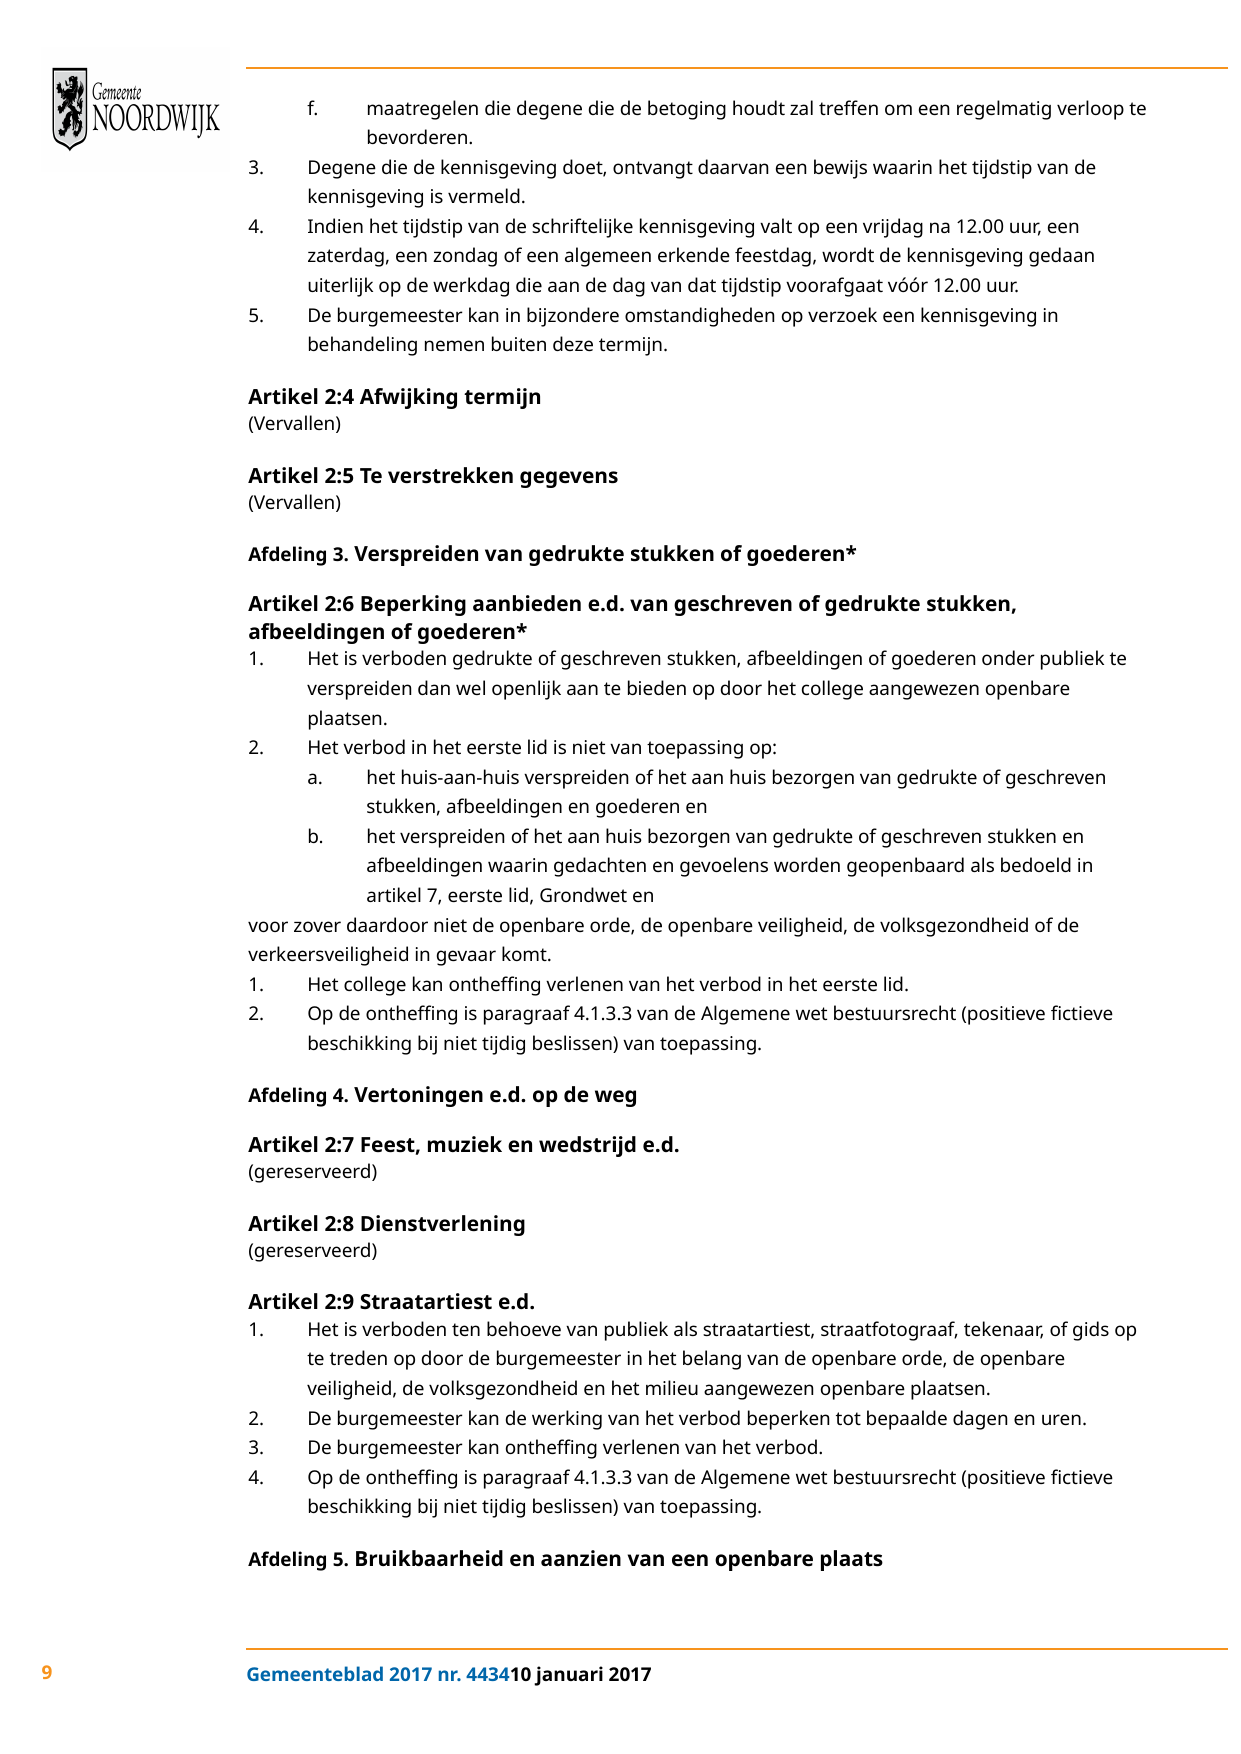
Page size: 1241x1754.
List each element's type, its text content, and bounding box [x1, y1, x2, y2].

text voor zover daardoor niet de openbare orde, de openbare veiligheid, de volksgezondheid of de verkeersveiligheid in gevaar komt. [248, 912, 1152, 967]
list het verspreiden of het aan huis bezorgen van gedrukte of geschreven stukken en afbeeldingen waarin gedachten en gevoelens worden geopenbaard als bedoeld in artikel 7, eerste lid, Grondwet en [307, 823, 1152, 908]
list Indien het tijdstip van de schriftelijke kennisgeving valt op een vrijdag na 12.00 uur, een zaterdag, een zondag of een algemeen erkende feestdag, wordt de kennisgeving gedaan uiterlijk op de werkdag die aan de dag van dat tijdstip voorafgaat vóór 12.00 uur. [248, 213, 1152, 298]
text (Vervallen) [248, 410, 1152, 436]
text (gereserveerd) [248, 1158, 1152, 1184]
list Degene die de kennisgeving doet, ontvangt daarvan een bewijs waarin het tijdstip van de kennisgeving is vermeld. [248, 154, 1152, 209]
text Artikel 2:7 Feest, muziek en wedstrijd e.d. [248, 1130, 1152, 1158]
text Artikel 2:5 Te verstrekken gegevens [248, 461, 1152, 489]
text (Vervallen) [248, 489, 1152, 515]
list De burgemeester kan in bijzondere omstandigheden op verzoek een kennisgeving in behandeling nemen buiten deze termijn. [248, 302, 1152, 357]
list Op de ontheffing is paragraaf 4.1.3.3 van de Algemene wet bestuursrecht (positieve fictieve beschikking bij niet tijdig beslissen) van toepassing. [248, 1001, 1152, 1056]
text (gereserveerd) [248, 1237, 1152, 1263]
text Afdeling 5. Bruikbaarheid en aanzien van een openbare plaats [248, 1544, 1152, 1572]
list De burgemeester kan de werking van het verbod beperken tot bepaalde dagen en uren. [248, 1405, 1152, 1430]
list Het verbod in het eerste lid is niet van toepassing op: [248, 734, 1152, 760]
list De burgemeester kan ontheffing verlenen van het verbod. [248, 1434, 1152, 1460]
text Artikel 2:9 Straatartiest e.d. [248, 1287, 1152, 1316]
list Het is verboden ten behoeve van publiek als straatartiest, straatfotograaf, tekenaar, of gids op te treden op door de burgemeester in het belang van de openbare orde, de openbare veiligheid, de volksgezondheid en het milieu aangewezen openbare plaatsen. [248, 1316, 1152, 1401]
list Op de ontheffing is paragraaf 4.1.3.3 van de Algemene wet bestuursrecht (positieve fictieve beschikking bij niet tijdig beslissen) van toepassing. [248, 1464, 1152, 1519]
text Artikel 2:6 Beperking aanbieden e.d. van geschreven of gedrukte stukken, afbeeldingen of goederen* [248, 589, 1152, 646]
list het huis-aan-huis verspreiden of het aan huis bezorgen van gedrukte of geschreven stukken, afbeeldingen en goederen en [307, 764, 1152, 819]
text Afdeling 3. Verspreiden van gedrukte stukken of goederen* [248, 539, 1152, 568]
text Artikel 2:4 Afwijking termijn [248, 382, 1152, 410]
text Artikel 2:8 Dienstverlening [248, 1209, 1152, 1237]
list Het is verboden gedrukte of geschreven stukken, afbeeldingen of goederen onder publiek te verspreiden dan wel openlijk aan te bieden op door het college aangewezen openbare plaatsen. [248, 646, 1152, 731]
picture [41, 47, 231, 172]
text Afdeling 4. Vertoningen e.d. op de weg [248, 1081, 1152, 1109]
list maatregelen die degene die de betoging houdt zal treffen om een regelmatig verloop te bevorderen. [307, 95, 1152, 150]
list Het college kan ontheffing verlenen van het verbod in het eerste lid. [248, 971, 1152, 997]
